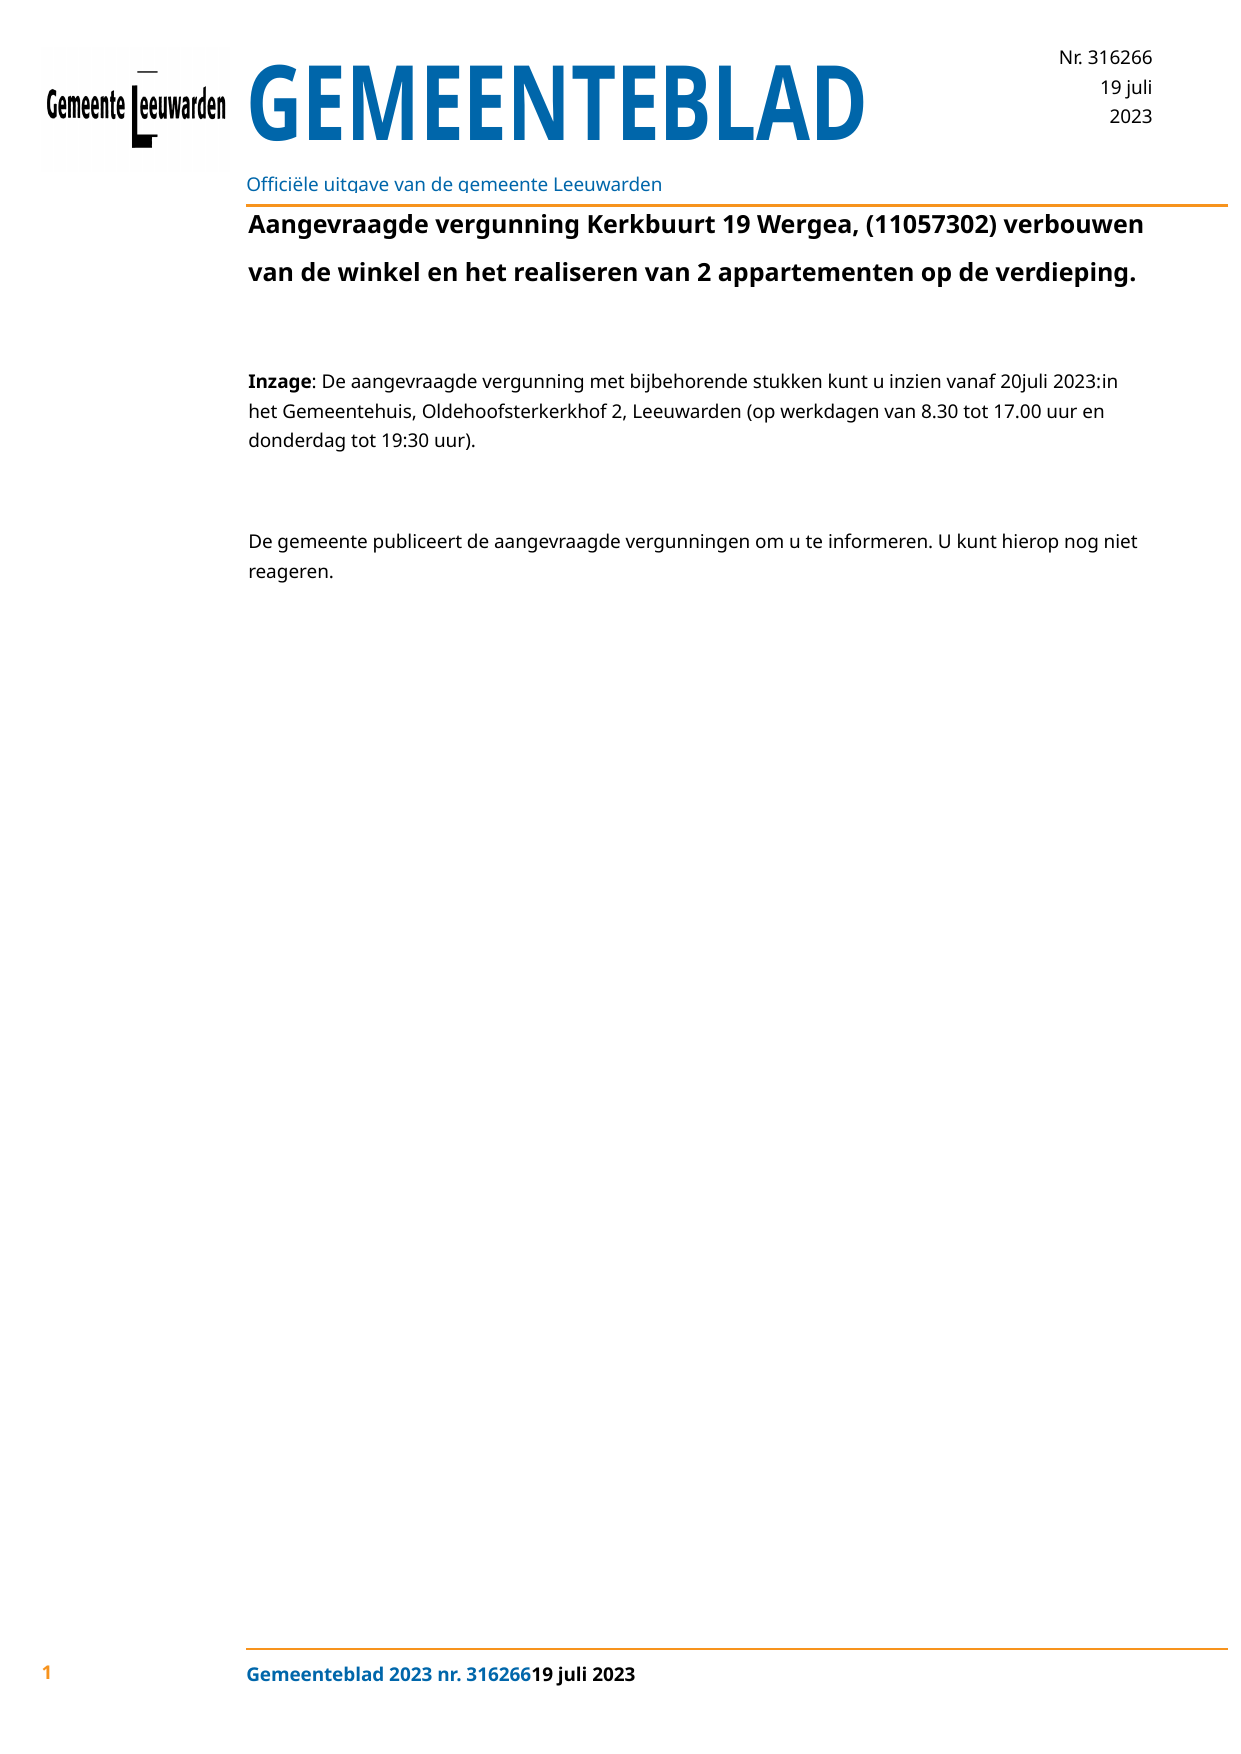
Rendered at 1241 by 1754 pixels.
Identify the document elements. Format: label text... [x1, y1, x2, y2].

picture [41, 47, 231, 172]
text Aangevraagde vergunning Kerkbuurt 19 Wergea, (11057302) verbouwen van de winkel en het realiseren van 2 appartementen op de verdieping. [248, 207, 1152, 288]
text De gemeente publiceert de aangevraagde vergunningen om u te informeren. U kunt hierop nog niet reageren. [248, 528, 1152, 584]
text Inzage: De aangevraagde vergunning met bijbehorende stukken kunt u inzien vanaf 20juli 2023:in het Gemeentehuis, Oldehoofsterkerkhof 2, Leeuwarden (op werkdagen van 8.30 tot 17.00 uur en donderdag tot 19:30 uur). [248, 368, 1152, 453]
